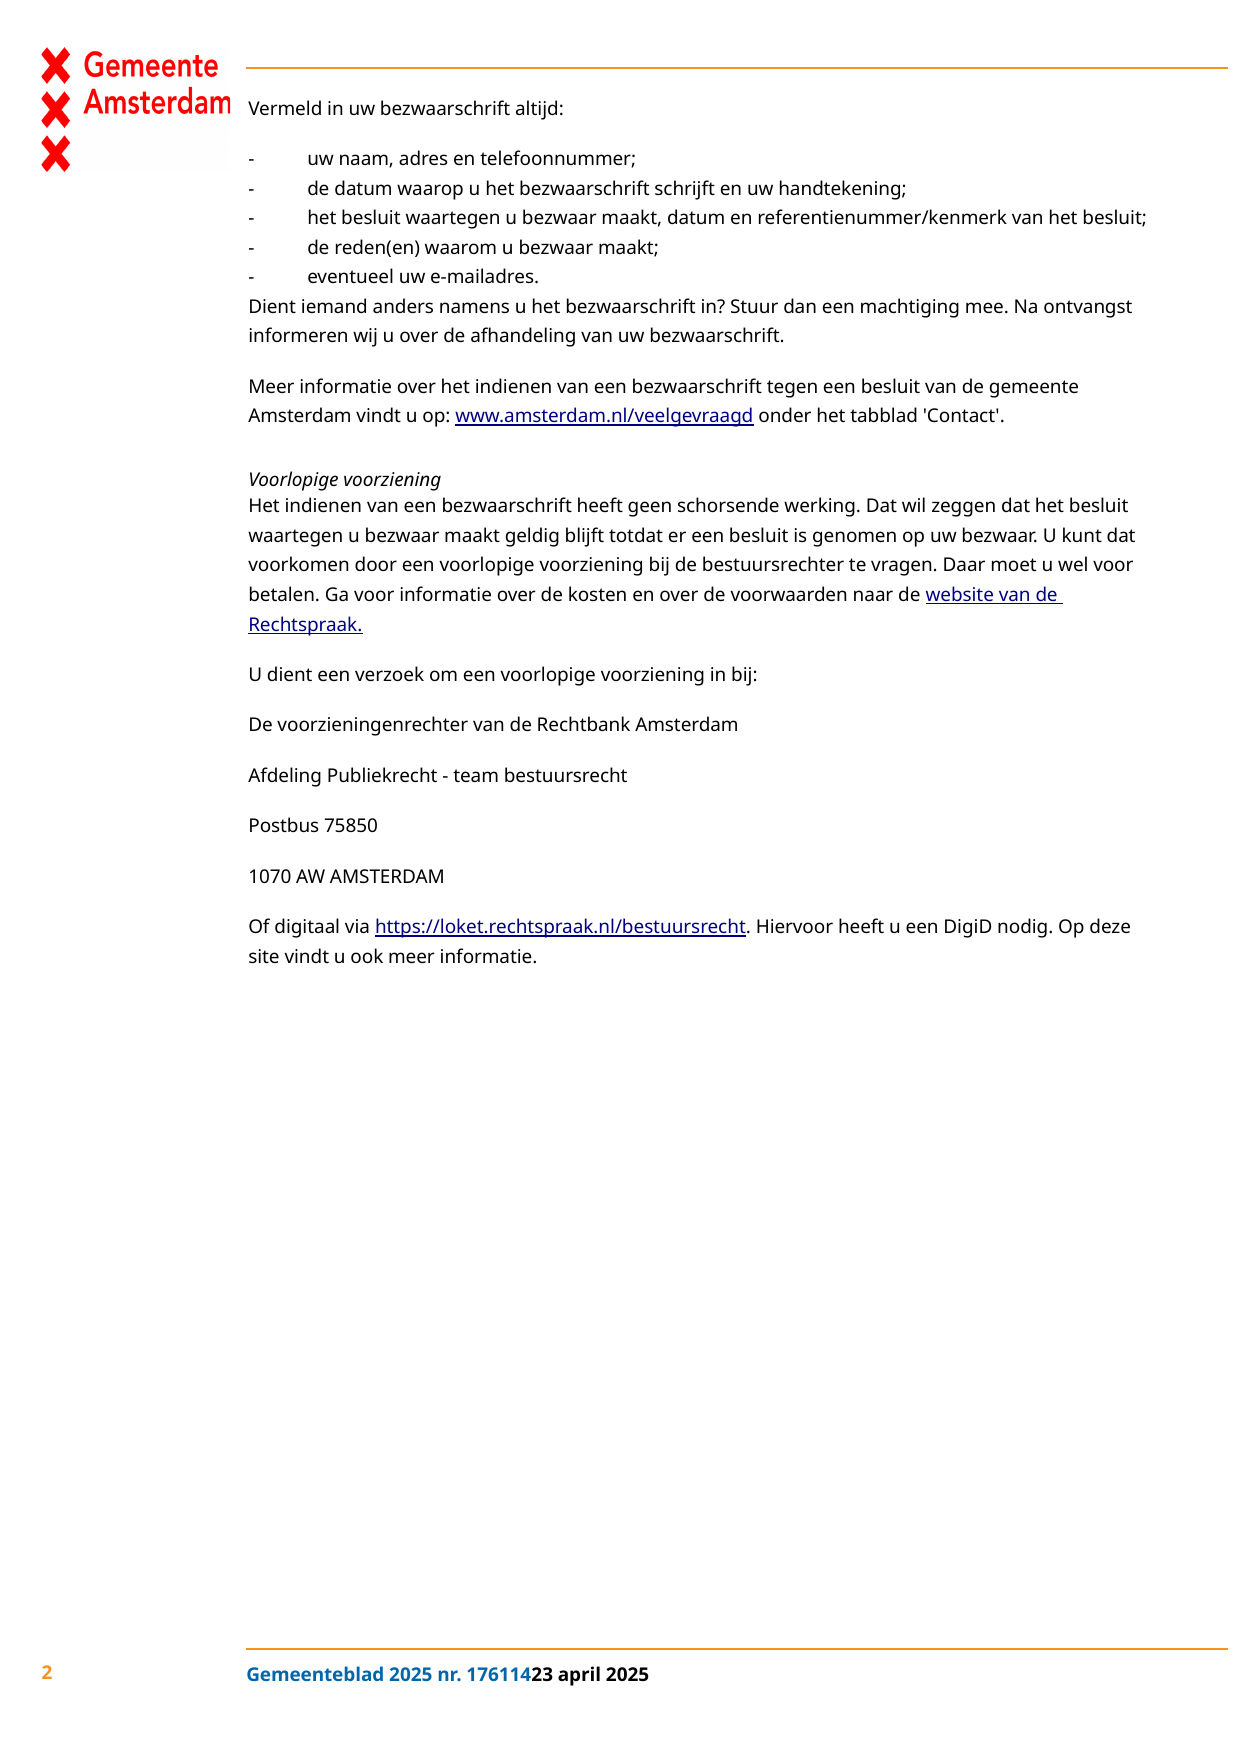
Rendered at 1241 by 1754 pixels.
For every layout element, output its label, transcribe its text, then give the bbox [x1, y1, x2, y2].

list uw naam, adres en telefoonnummer; [248, 145, 1152, 171]
text U dient een verzoek om een voorlopige voorziening in bij: [248, 661, 1152, 687]
text Of digitaal via https://loket.rechtspraak.nl/bestuursrecht. Hiervoor heeft u een DigiD nodig. Op deze site vindt u ook meer informatie. [248, 913, 1152, 968]
list eventueel uw e-mailadres. [248, 263, 1152, 289]
text Vermeld in uw bezwaarschrift altijd: [248, 95, 1152, 121]
picture [41, 47, 231, 172]
text Meer informatie over het indienen van een bezwaarschrift tegen een besluit van de gemeente Amsterdam vindt u op: www.amsterdam.nl/veelgevraagd onder het tabblad 'Contact'. [248, 373, 1152, 428]
text Dient iemand anders namens u het bezwaarschrift in? Stuur dan een machtiging mee. Na ontvangst informeren wij u over de afhandeling van uw bezwaarschrift. [248, 293, 1152, 348]
text Postbus 75850 [248, 812, 1152, 838]
text 1070 AW AMSTERDAM [248, 863, 1152, 888]
list de reden(en) waarom u bezwaar maakt; [248, 234, 1152, 260]
list het besluit waartegen u bezwaar maakt, datum en referentienummer/kenmerk van het besluit; [248, 204, 1152, 230]
text De voorzieningenrechter van de Rechtbank Amsterdam [248, 712, 1152, 737]
text Het indienen van een bezwaarschrift heeft geen schorsende werking. Dat wil zeggen dat het besluit waartegen u bezwaar maakt geldig blijft totdat er een besluit is genomen op uw bezwaar. U kunt dat voorkomen door een voorlopige voorziening bij de bestuursrechter te vragen. Daar moet u wel voor betalen. Ga voor informatie over de kosten en over de voorwaarden naar de website van de Rechtspraak. [248, 492, 1152, 636]
text Afdeling Publiekrecht - team bestuursrecht [248, 762, 1152, 788]
list de datum waarop u het bezwaarschrift schrijft en uw handtekening; [248, 175, 1152, 201]
text Voorlopige voorziening [248, 467, 1152, 492]
